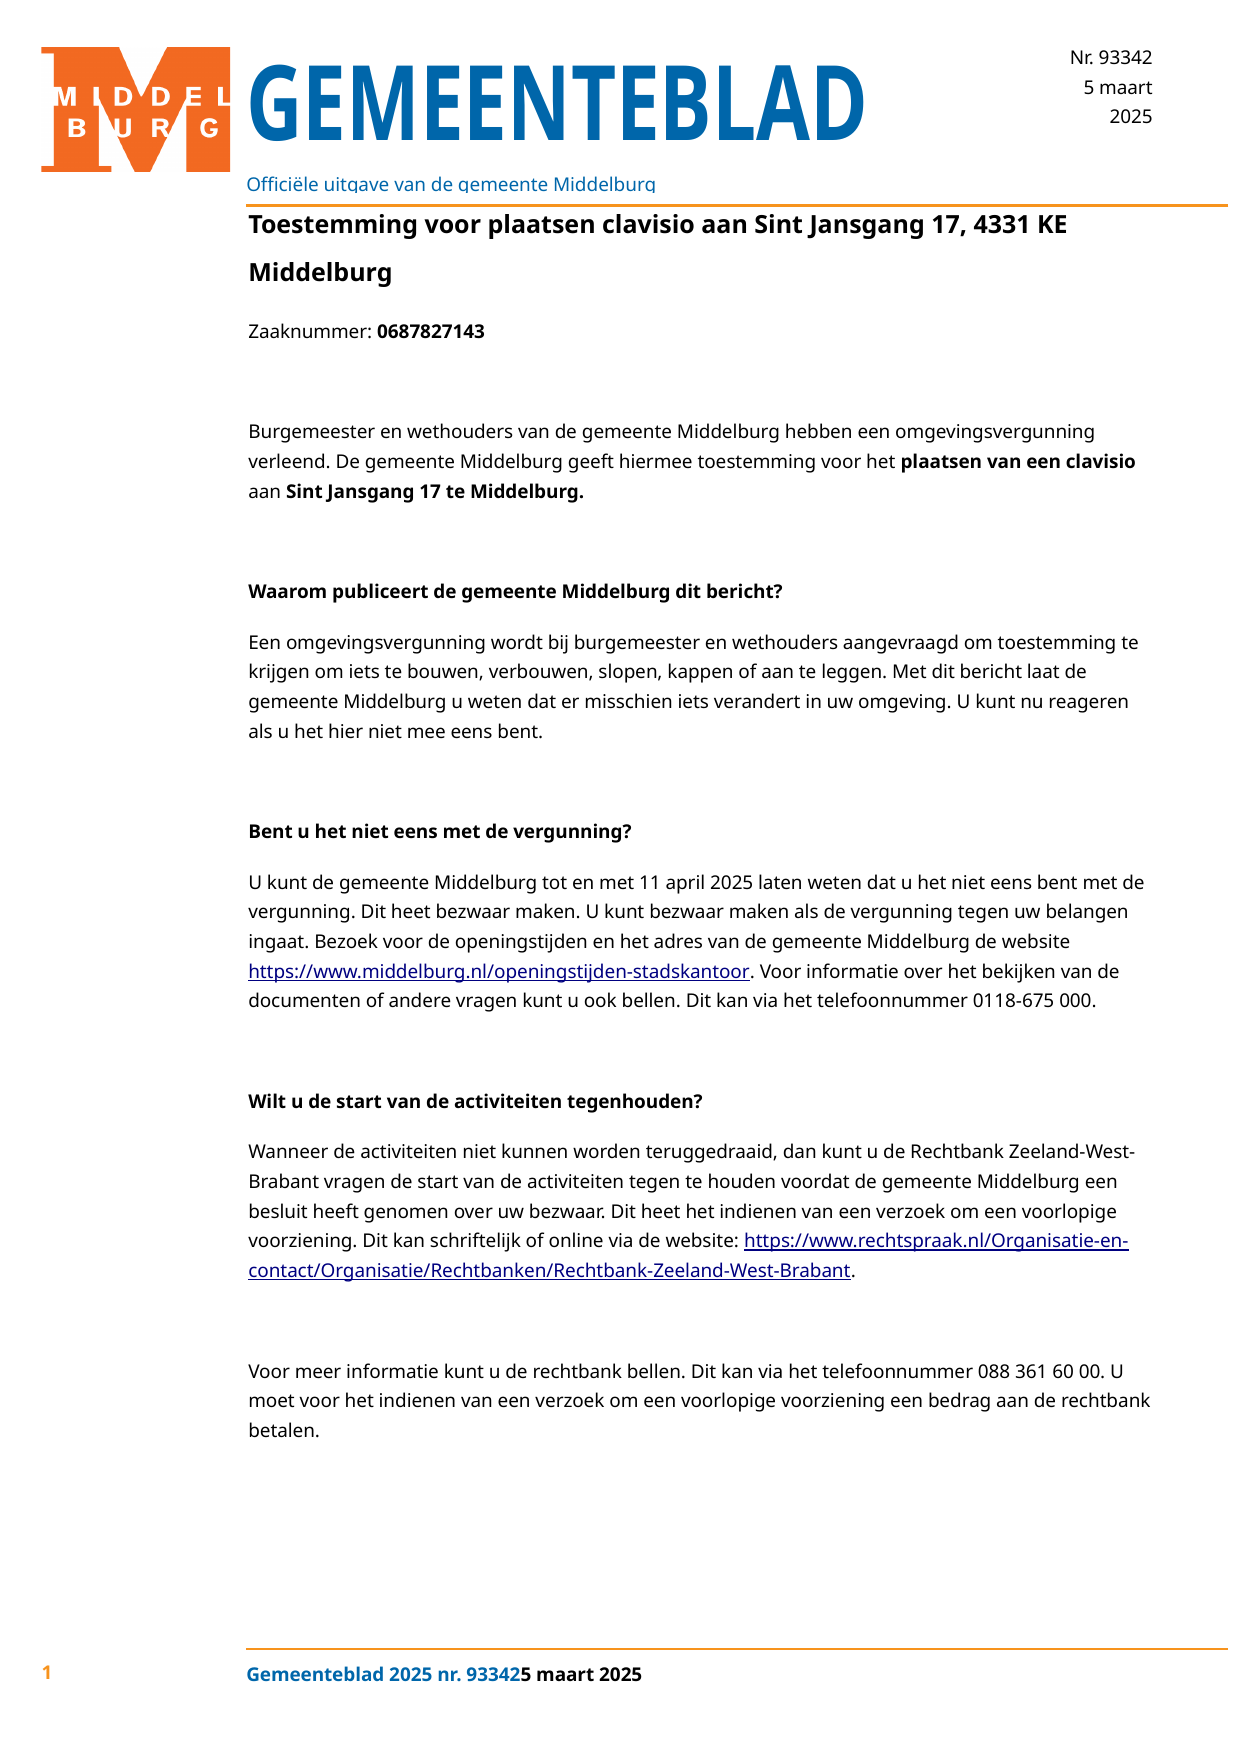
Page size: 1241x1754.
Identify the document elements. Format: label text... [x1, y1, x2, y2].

text Voor meer informatie kunt u de rechtbank bellen. Dit kan via het telefoonnummer 088 361 60 00. U moet voor het indienen van een verzoek om een voorlopige voorziening een bedrag aan de rechtbank betalen. [248, 1358, 1152, 1443]
text Zaaknummer: 0687827143 [248, 318, 1152, 344]
text U kunt de gemeente Middelburg tot en met 11 april 2025 laten weten dat u het niet eens bent met de vergunning. Dit heet bezwaar maken. U kunt bezwaar maken als de vergunning tegen uw belangen ingaat. Bezoek voor de openingstijden en het adres van de gemeente Middelburg de website https://www.middelburg.nl/openingstijden-stadskantoor. Voor informatie over het bekijken van de documenten of andere vragen kunt u ook bellen. Dit kan via het telefoonnummer 0118-675 000. [248, 869, 1152, 1013]
text Waarom publiceert de gemeente Middelburg dit bericht? [248, 579, 1152, 604]
text Bent u het niet eens met de vergunning? [248, 819, 1152, 844]
text Burgemeester en wethouders van de gemeente Middelburg hebben een omgevingsvergunning verleend. De gemeente Middelburg geeft hiermee toestemming voor het plaatsen van een clavisio aan Sint Jansgang 17 te Middelburg. [248, 419, 1152, 504]
text Toestemming voor plaatsen clavisio aan Sint Jansgang 17, 4331 KE Middelburg [248, 207, 1152, 288]
text Een omgevingsvergunning wordt bij burgemeester en wethouders aangevraagd om toestemming te krijgen om iets te bouwen, verbouwen, slopen, kappen of aan te leggen. Met dit bericht laat de gemeente Middelburg u weten dat er misschien iets verandert in uw omgeving. U kunt nu reageren als u het hier niet mee eens bent. [248, 629, 1152, 744]
picture [41, 47, 231, 172]
text Wilt u de start van de activiteiten tegenhouden? [248, 1088, 1152, 1114]
text Wanneer de activiteiten niet kunnen worden teruggedraaid, dan kunt u de Rechtbank Zeeland-West-Brabant vragen de start van de activiteiten tegen te houden voordat de gemeente Middelburg een besluit heeft genomen over uw bezwaar. Dit heet het indienen van een verzoek om een voorlopige voorziening. Dit kan schriftelijk of online via de website: https://www.rechtspraak.nl/Organisatie-en-contact/Organisatie/Rechtbanken/Rechtbank-Zeeland-West-Brabant. [248, 1139, 1152, 1283]
